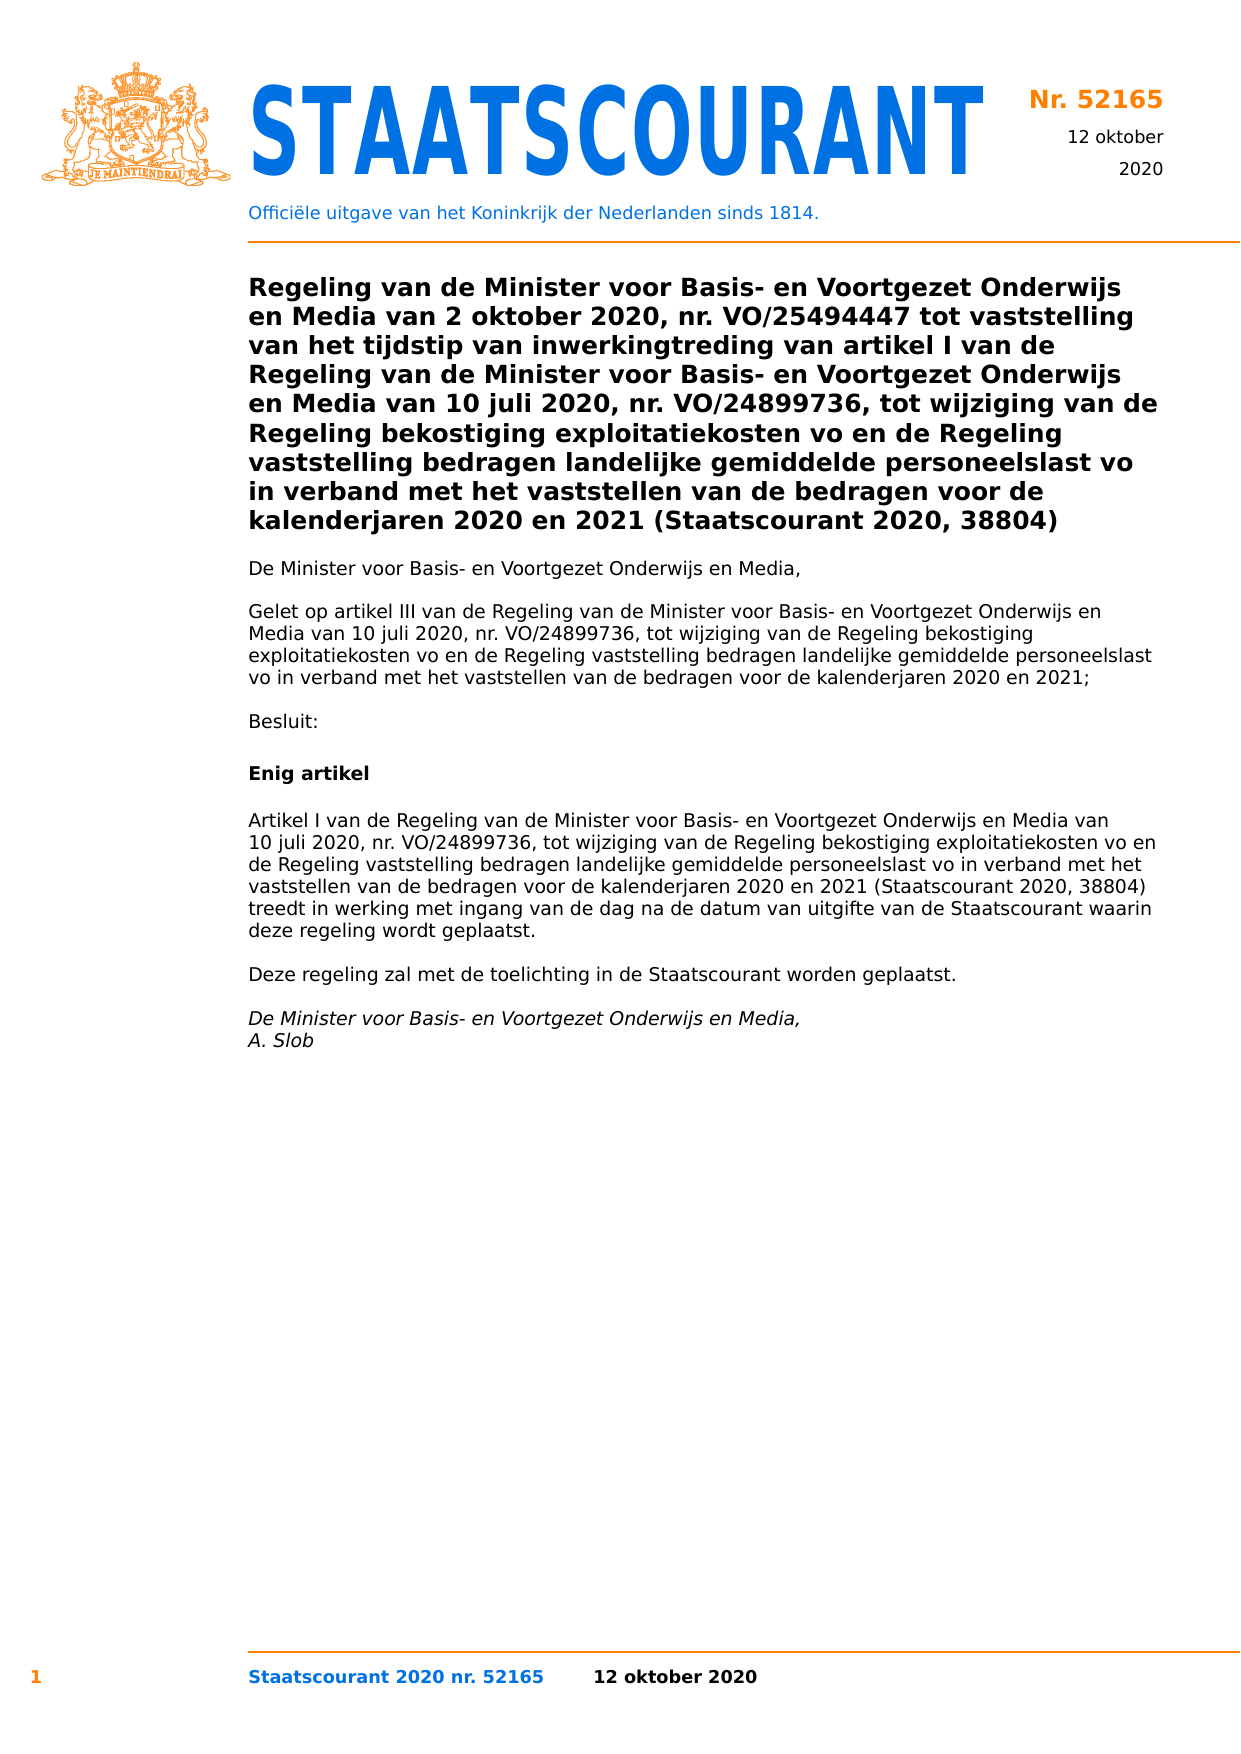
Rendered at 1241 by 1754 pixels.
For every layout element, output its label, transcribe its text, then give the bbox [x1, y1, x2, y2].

text Gelet op artikel III van de Regeling van de Minister voor Basis- en Voortgezet Onderwijs en Media van 10 juli 2020, nr. VO/24899736, tot wijziging van de Regeling bekostiging exploitatiekosten vo en de Regeling vaststelling bedragen landelijke gemiddelde personeelslast vo in verband met het vaststellen van de bedragen voor de kalenderjaren 2020 en 2021; [248, 601, 1163, 689]
text Deze regeling zal met de toelichting in de Staatscourant worden geplaatst. [248, 964, 1163, 986]
table_cell Officiële uitgave van het Koninkrijk der Nederlanden sinds 1814. [248, 203, 1240, 241]
text De Minister voor Basis- en Voortgezet Onderwijs en Media, A. Slob [248, 1008, 1163, 1052]
table_header [25, 62, 248, 241]
text Artikel I van de Regeling van de Minister voor Basis- en Voortgezet Onderwijs en Media van 10 juli 2020, nr. VO/24899736, tot wijziging van de Regeling bekostiging exploitatiekosten vo en de Regeling vaststelling bedragen landelijke gemiddelde personeelslast vo in verband met het vaststellen van de bedragen voor de kalenderjaren 2020 en 2021 (Staatscourant 2020, 38804) treedt in werking met ingang van de dag na de datum van uitgifte van de Staatscourant waarin deze regeling wordt geplaatst. [248, 810, 1163, 942]
table_cell 2020 [998, 153, 1240, 203]
table_header Nr. 52165 [998, 62, 1240, 121]
subtitle Regeling van de Minister voor Basis- en Voortgezet Onderwijs en Media van 2 oktober 2020, nr. VO/25494447 tot vaststelling van het tijdstip van inwerkingtreding van artikel I van de Regeling van de Minister voor Basis- en Voortgezet Onderwijs en Media van 10 juli 2020, nr. VO/24899736, tot wijziging van de Regeling bekostiging exploitatiekosten vo en de Regeling vaststelling bedragen landelijke gemiddelde personeelslast vo in verband met het vaststellen van de bedragen voor de kalenderjaren 2020 en 2021 (Staatscourant 2020, 38804) [248, 273, 1163, 536]
text Besluit: [248, 711, 1163, 733]
table_cell 12 oktober [998, 121, 1240, 153]
subtitle Enig artikel [248, 763, 1163, 785]
table_header STAATSCOURANT [248, 62, 998, 203]
picture [41, 62, 231, 186]
text De Minister voor Basis- en Voortgezet Onderwijs en Media, [248, 557, 1163, 579]
